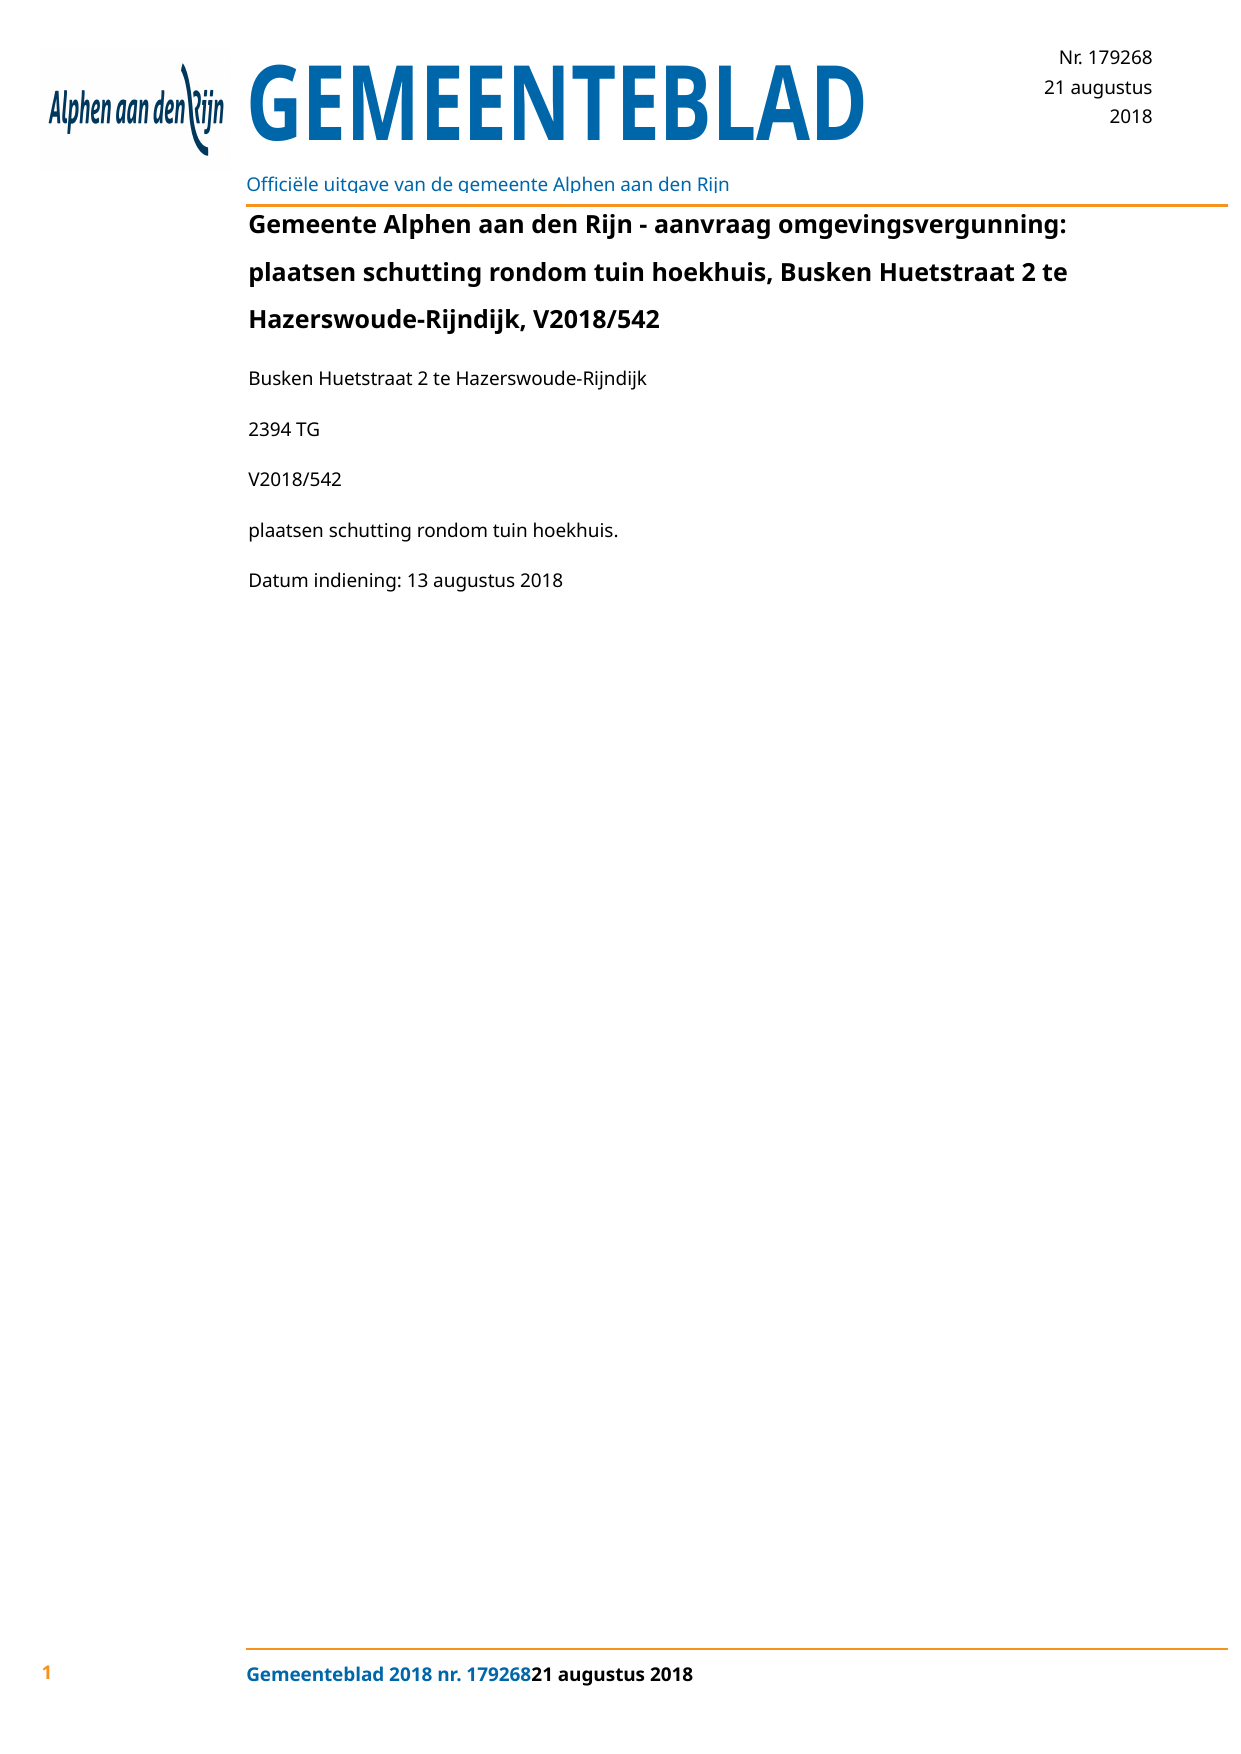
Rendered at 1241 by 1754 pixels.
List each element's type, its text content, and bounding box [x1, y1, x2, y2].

picture [41, 47, 231, 172]
text plaatsen schutting rondom tuin hoekhuis. [248, 517, 1152, 542]
text Gemeente Alphen aan den Rijn - aanvraag omgevingsvergunning: plaatsen schutting rondom tuin hoekhuis, Busken Huetstraat 2 te Hazerswoude-Rijndijk, V2018/542 [248, 207, 1152, 336]
text V2018/542 [248, 466, 1152, 492]
text 2394 TG [248, 416, 1152, 442]
text Datum indiening: 13 augustus 2018 [248, 567, 1152, 593]
text Busken Huetstraat 2 te Hazerswoude-Rijndijk [248, 366, 1152, 391]
